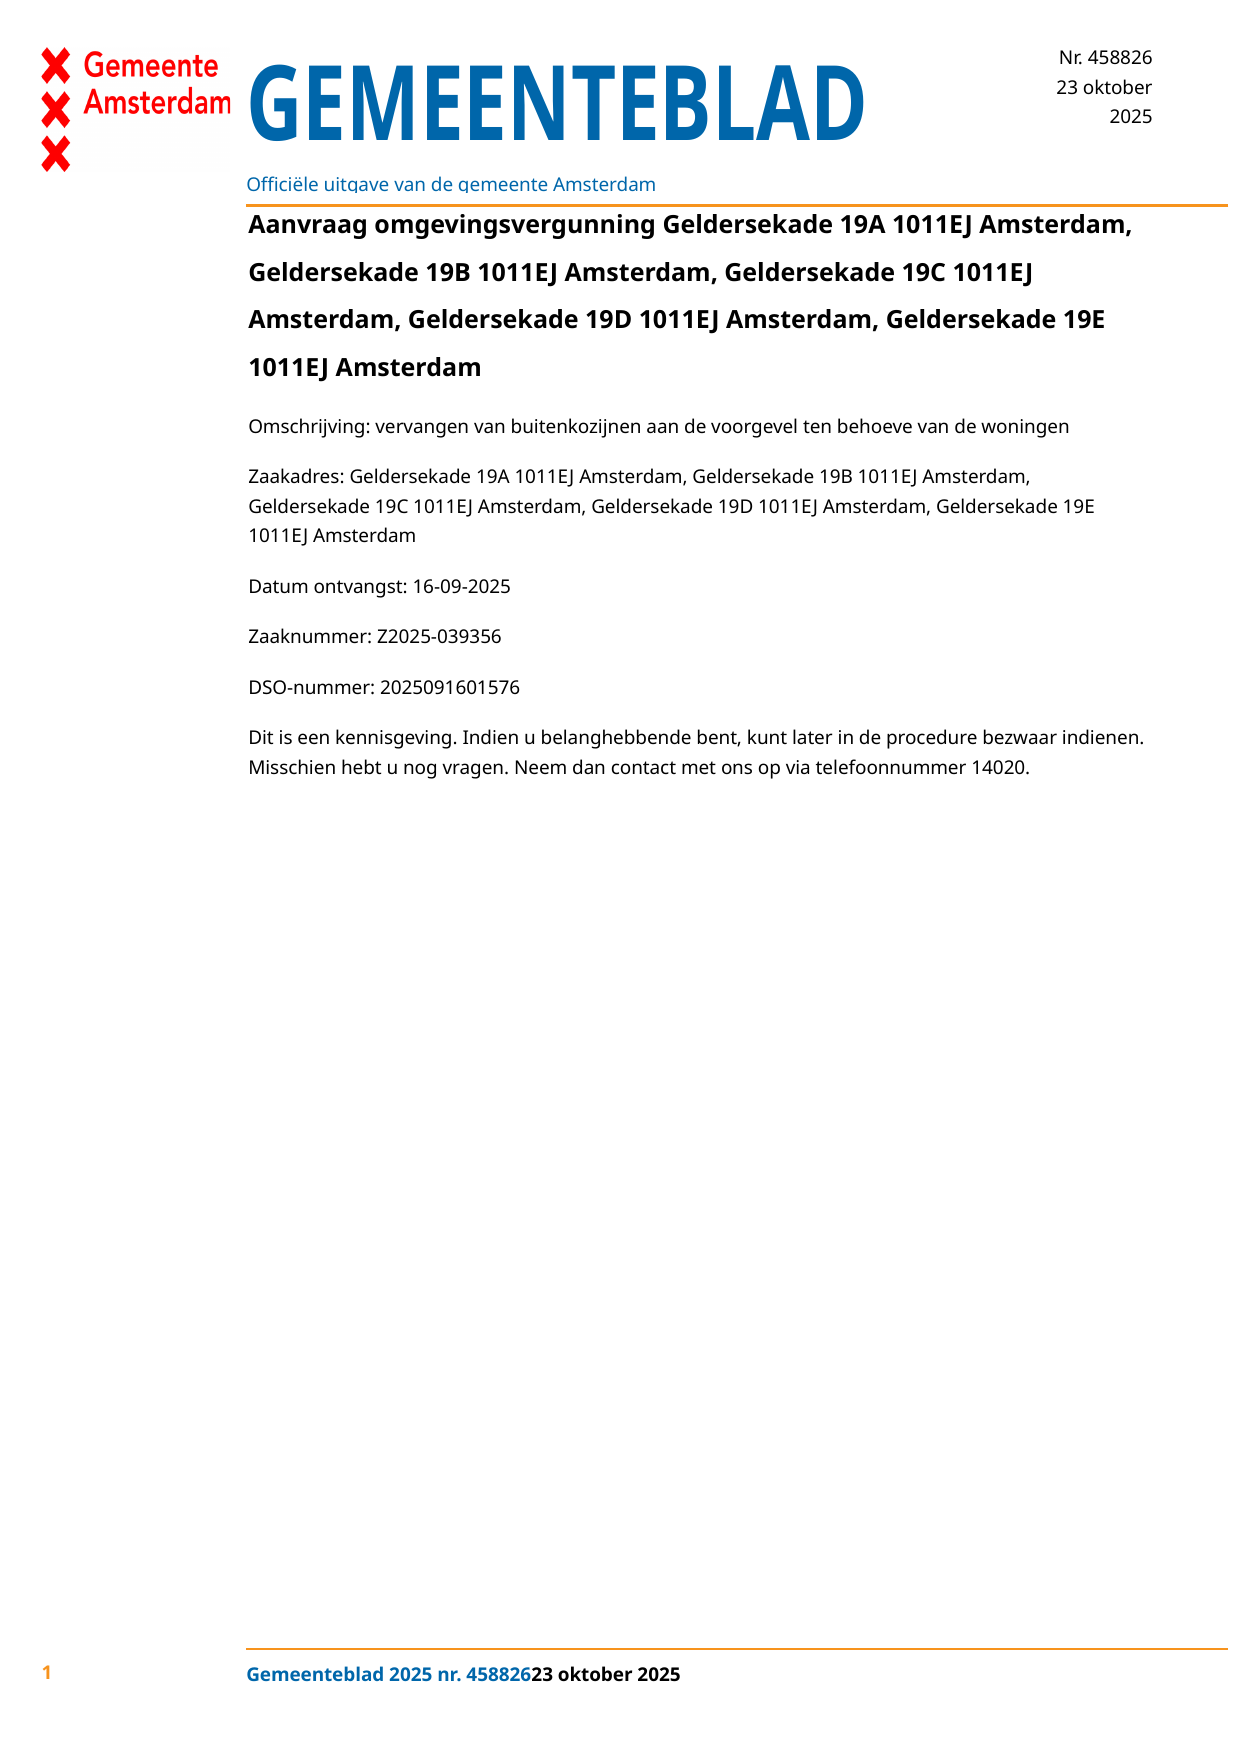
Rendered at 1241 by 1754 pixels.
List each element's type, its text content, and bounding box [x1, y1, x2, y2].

text Zaaknummer: Z2025-039356 [248, 623, 1152, 649]
text Zaakadres: Geldersekade 19A 1011EJ Amsterdam, Geldersekade 19B 1011EJ Amsterdam, Geldersekade 19C 1011EJ Amsterdam, Geldersekade 19D 1011EJ Amsterdam, Geldersekade 19E 1011EJ Amsterdam [248, 463, 1152, 548]
text Omschrijving: vervangen van buitenkozijnen aan de voorgevel ten behoeve van de woningen [248, 413, 1152, 439]
text Aanvraag omgevingsvergunning Geldersekade 19A 1011EJ Amsterdam, Geldersekade 19B 1011EJ Amsterdam, Geldersekade 19C 1011EJ Amsterdam, Geldersekade 19D 1011EJ Amsterdam, Geldersekade 19E 1011EJ Amsterdam [248, 207, 1152, 384]
text Datum ontvangst: 16-09-2025 [248, 573, 1152, 599]
picture [41, 47, 231, 172]
text DSO-nummer: 2025091601576 [248, 674, 1152, 700]
text Dit is een kennisgeving. Indien u belanghebbende bent, kunt later in de procedure bezwaar indienen. Misschien hebt u nog vragen. Neem dan contact met ons op via telefoonnummer 14020. [248, 724, 1152, 780]
